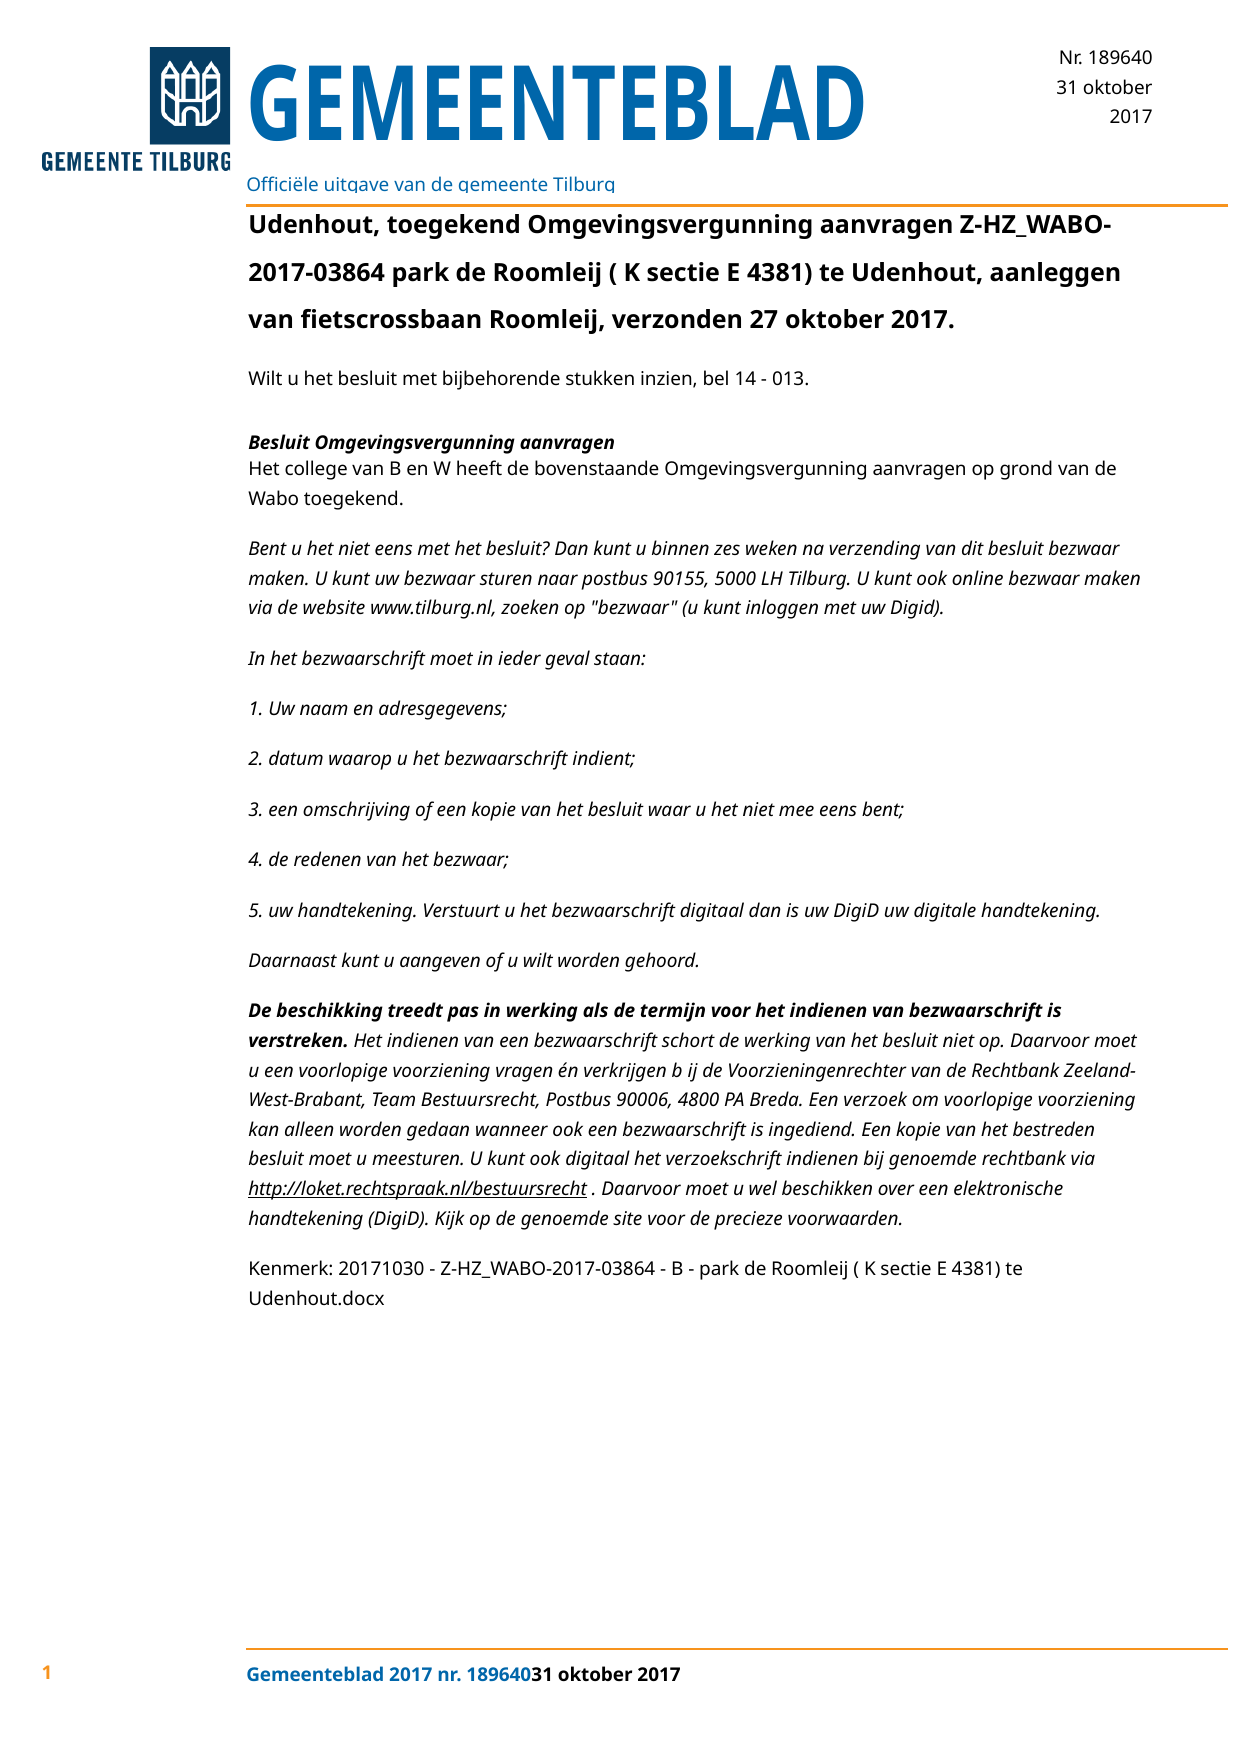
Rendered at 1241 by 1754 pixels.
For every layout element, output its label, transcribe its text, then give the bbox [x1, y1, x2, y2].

text Het college van B en W heeft de bovenstaande Omgevingsvergunning aanvragen op grond van de Wabo toegekend. [248, 455, 1152, 511]
text Udenhout, toegekend Omgevingsvergunning aanvragen Z-HZ_WABO-2017-03864 park de Roomleij ( K sectie E 4381) te Udenhout, aanleggen van fietscrossbaan Roomleij, verzonden 27 oktober 2017. [248, 207, 1152, 336]
text Besluit Omgevingsvergunning aanvragen [248, 429, 1152, 455]
text 5. uw handtekening. Verstuurt u het bezwaarschrift digitaal dan is uw DigiD uw digitale handtekening. [248, 897, 1152, 923]
text In het bezwaarschrift moet in ieder geval staan: [248, 645, 1152, 671]
picture [41, 47, 231, 172]
text Daarnaast kunt u aangeven of u wilt worden gehoord. [248, 947, 1152, 973]
text 2. datum waarop u het bezwaarschrift indient; [248, 746, 1152, 771]
text 1. Uw naam en adresgegevens; [248, 695, 1152, 721]
text De beschikking treedt pas in werking als de termijn voor het indienen van bezwaarschrift is verstreken. Het indienen van een bezwaarschrift schort de werking van het besluit niet op. Daarvoor moet u een voorlopige voorziening vragen én verkrijgen b ij de Voorzieningenrechter van de Rechtbank Zeeland-West-Brabant, Team Bestuursrecht, Postbus 90006, 4800 PA Breda. Een verzoek om voorlopige voorziening kan alleen worden gedaan wanneer ook een bezwaarschrift is ingediend. Een kopie van het bestreden besluit moet u meesturen. U kunt ook digitaal het verzoekschrift indienen bij genoemde rechtbank via http://loket.rechtspraak.nl/bestuursrecht . Daarvoor moet u wel beschikken over een elektronische handtekening (DigiD). Kijk op de genoemde site voor de precieze voorwaarden. [248, 998, 1152, 1231]
text Bent u het niet eens met het besluit? Dan kunt u binnen zes weken na verzending van dit besluit bezwaar maken. U kunt uw bezwaar sturen naar postbus 90155, 5000 LH Tilburg. U kunt ook online bezwaar maken via de website www.tilburg.nl, zoeken op "bezwaar" (u kunt inloggen met uw Digid). [248, 535, 1152, 620]
text Kenmerk: 20171030 - Z-HZ_WABO-2017-03864 - B - park de Roomleij ( K sectie E 4381) te Udenhout.docx [248, 1255, 1152, 1311]
text 4. de redenen van het bezwaar; [248, 846, 1152, 872]
text 3. een omschrijving of een kopie van het besluit waar u het niet mee eens bent; [248, 796, 1152, 822]
text Wilt u het besluit met bijbehorende stukken inzien, bel 14 - 013. [248, 366, 1152, 391]
